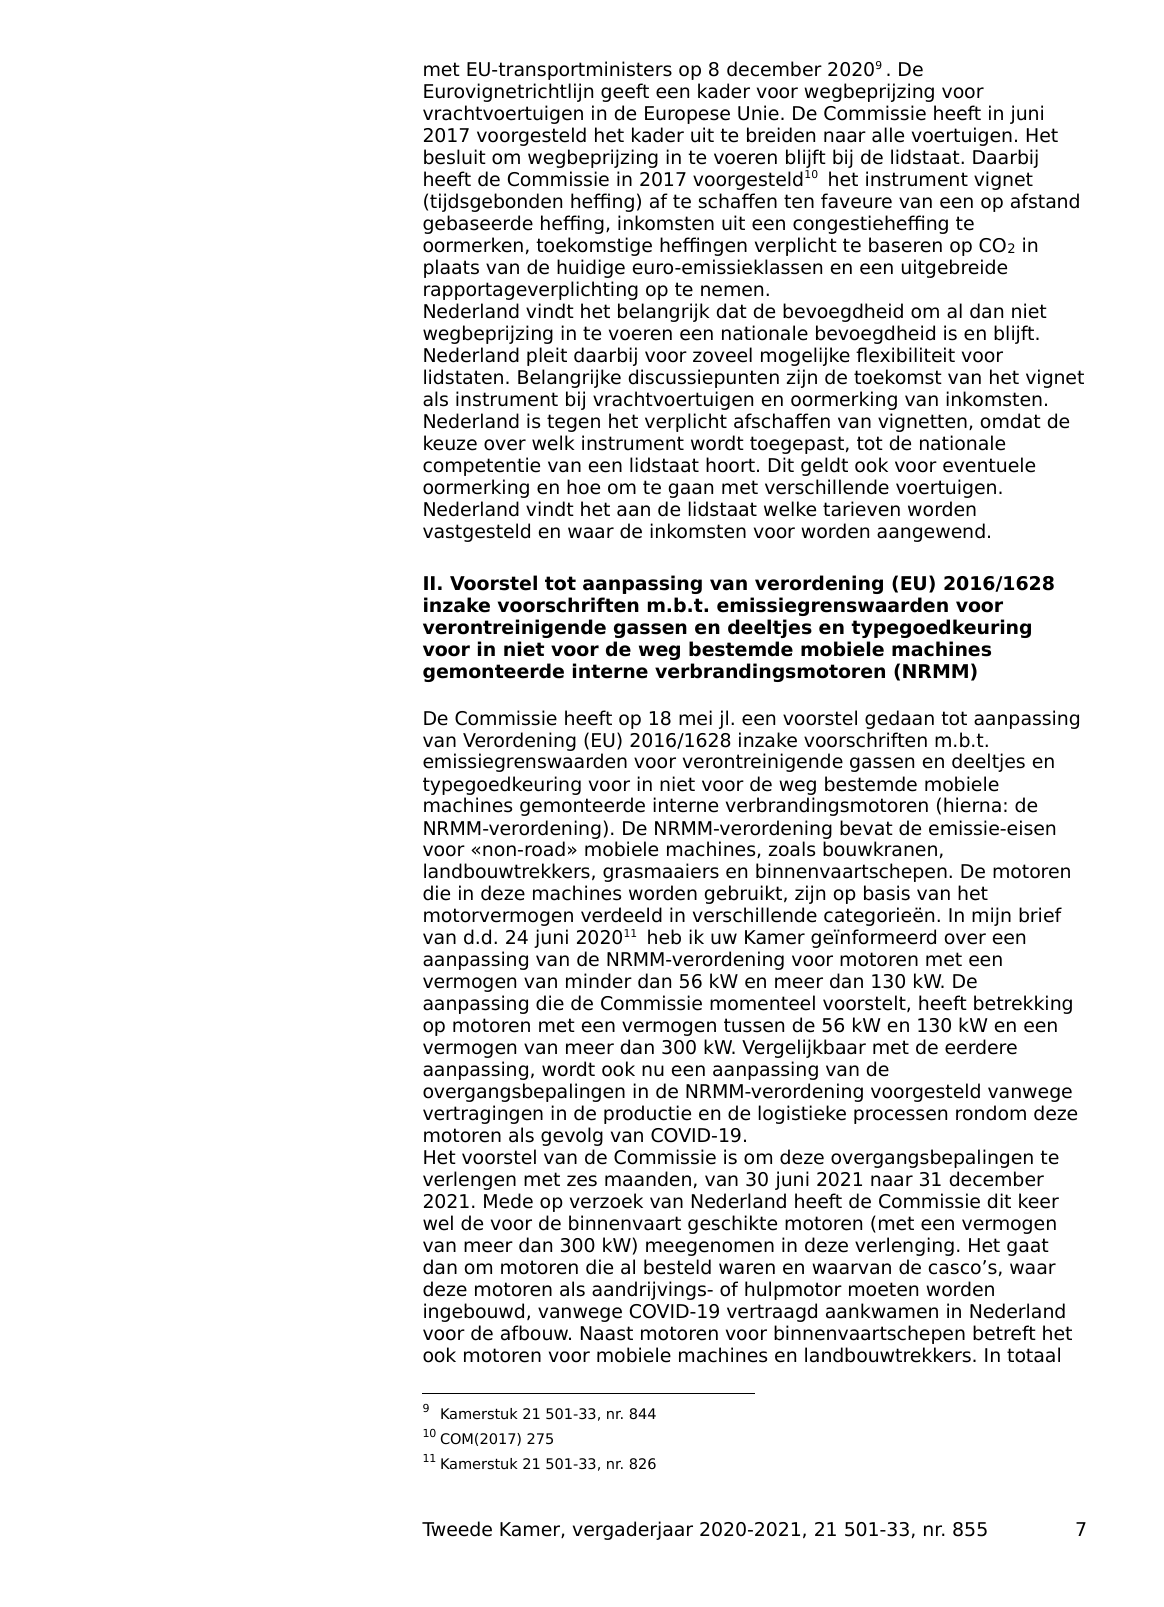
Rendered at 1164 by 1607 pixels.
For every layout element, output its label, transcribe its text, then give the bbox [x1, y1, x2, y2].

text De Commissie heeft op 18 mei jl. een voorstel gedaan tot aanpassing van Verordening (EU) 2016/1628 inzake voorschriften m.b.t. emissiegrenswaarden voor verontreinigende gassen en deeltjes en typegoedkeuring voor in niet voor de weg bestemde mobiele machines gemonteerde interne verbrandingsmotoren (hierna: de NRMM-verordening). De NRMM-verordening bevat de emissie-eisen voor «non-road» mobiele machines, zoals bouwkranen, landbouwtrekkers, grasmaaiers en binnenvaartschepen. De motoren die in deze machines worden gebruikt, zijn op basis van het motorvermogen verdeeld in verschillende categorieën. In mijn brief van d.d. 24 juni 2020 heb ik uw Kamer geïnformeerd over een aanpassing van de NRMM-verordening voor motoren met een vermogen van minder dan 56 kW en meer dan 130 kW. De aanpassing die de Commissie momenteel voorstelt, heeft betrekking op motoren met een vermogen tussen de 56 kW en 130 kW en een vermogen van meer dan 300 kW. Vergelijkbaar met de eerdere aanpassing, wordt ook nu een aanpassing van de overgangsbepalingen in de NRMM-verordening voorgesteld vanwege vertragingen in de productie en de logistieke processen rondom deze motoren als gevolg van COVID-19. [422, 707, 1087, 1147]
subtitle II. Voorstel tot aanpassing van verordening (EU) 2016/1628 inzake voorschriften m.b.t. emissiegrenswaarden voor verontreinigende gassen en deeltjes en typegoedkeuring voor in niet voor de weg bestemde mobiele machines gemonteerde interne verbrandingsmotoren (NRMM) [422, 573, 1087, 682]
text Het voorstel van de Commissie is om deze overgangsbepalingen te verlengen met zes maanden, van 30 juni 2021 naar 31 december 2021. Mede op verzoek van Nederland heeft de Commissie dit keer wel de voor de binnenvaart geschikte motoren (met een vermogen van meer dan 300 kW) meegenomen in deze verlenging. Het gaat dan om motoren die al besteld waren en waarvan de casco’s, waar deze motoren als aandrijvings- of hulpmotor moeten worden ingebouwd, vanwege COVID-19 vertraagd aankwamen in Nederland voor de afbouw. Naast motoren voor binnenvaartschepen betreft het ook motoren voor mobiele machines en landbouwtrekkers. In totaal [422, 1147, 1087, 1367]
text Kamerstuk 21 501-33, nr. 826 [422, 1452, 1087, 1474]
text COM(2017) 275 [422, 1427, 1087, 1449]
text Kamerstuk 21 501-33, nr. 844 [422, 1402, 1087, 1424]
text met EU-transportministers op 8 december 2020. De Eurovignetrichtlijn geeft een kader voor wegbeprijzing voor vrachtvoertuigen in de Europese Unie. De Commissie heeft in juni 2017 voorgesteld het kader uit te breiden naar alle voertuigen. Het besluit om wegbeprijzing in te voeren blijft bij de lidstaat. Daarbij heeft de Commissie in 2017 voorgesteld het instrument vignet (tijdsgebonden heffing) af te schaffen ten faveure van een op afstand gebaseerde heffing, inkomsten uit een congestieheffing te oormerken, toekomstige heffingen verplicht te baseren op CO2 in plaats van de huidige euro-emissieklassen en een uitgebreide rapportageverplichting op te nemen. [422, 59, 1087, 301]
text Nederland vindt het belangrijk dat de bevoegdheid om al dan niet wegbeprijzing in te voeren een nationale bevoegdheid is en blijft. Nederland pleit daarbij voor zoveel mogelijke flexibiliteit voor lidstaten. Belangrijke discussiepunten zijn de toekomst van het vignet als instrument bij vrachtvoertuigen en oormerking van inkomsten. Nederland is tegen het verplicht afschaffen van vignetten, omdat de keuze over welk instrument wordt toegepast, tot de nationale competentie van een lidstaat hoort. Dit geldt ook voor eventuele oormerking en hoe om te gaan met verschillende voertuigen. Nederland vindt het aan de lidstaat welke tarieven worden vastgesteld en waar de inkomsten voor worden aangewend. [422, 301, 1087, 543]
